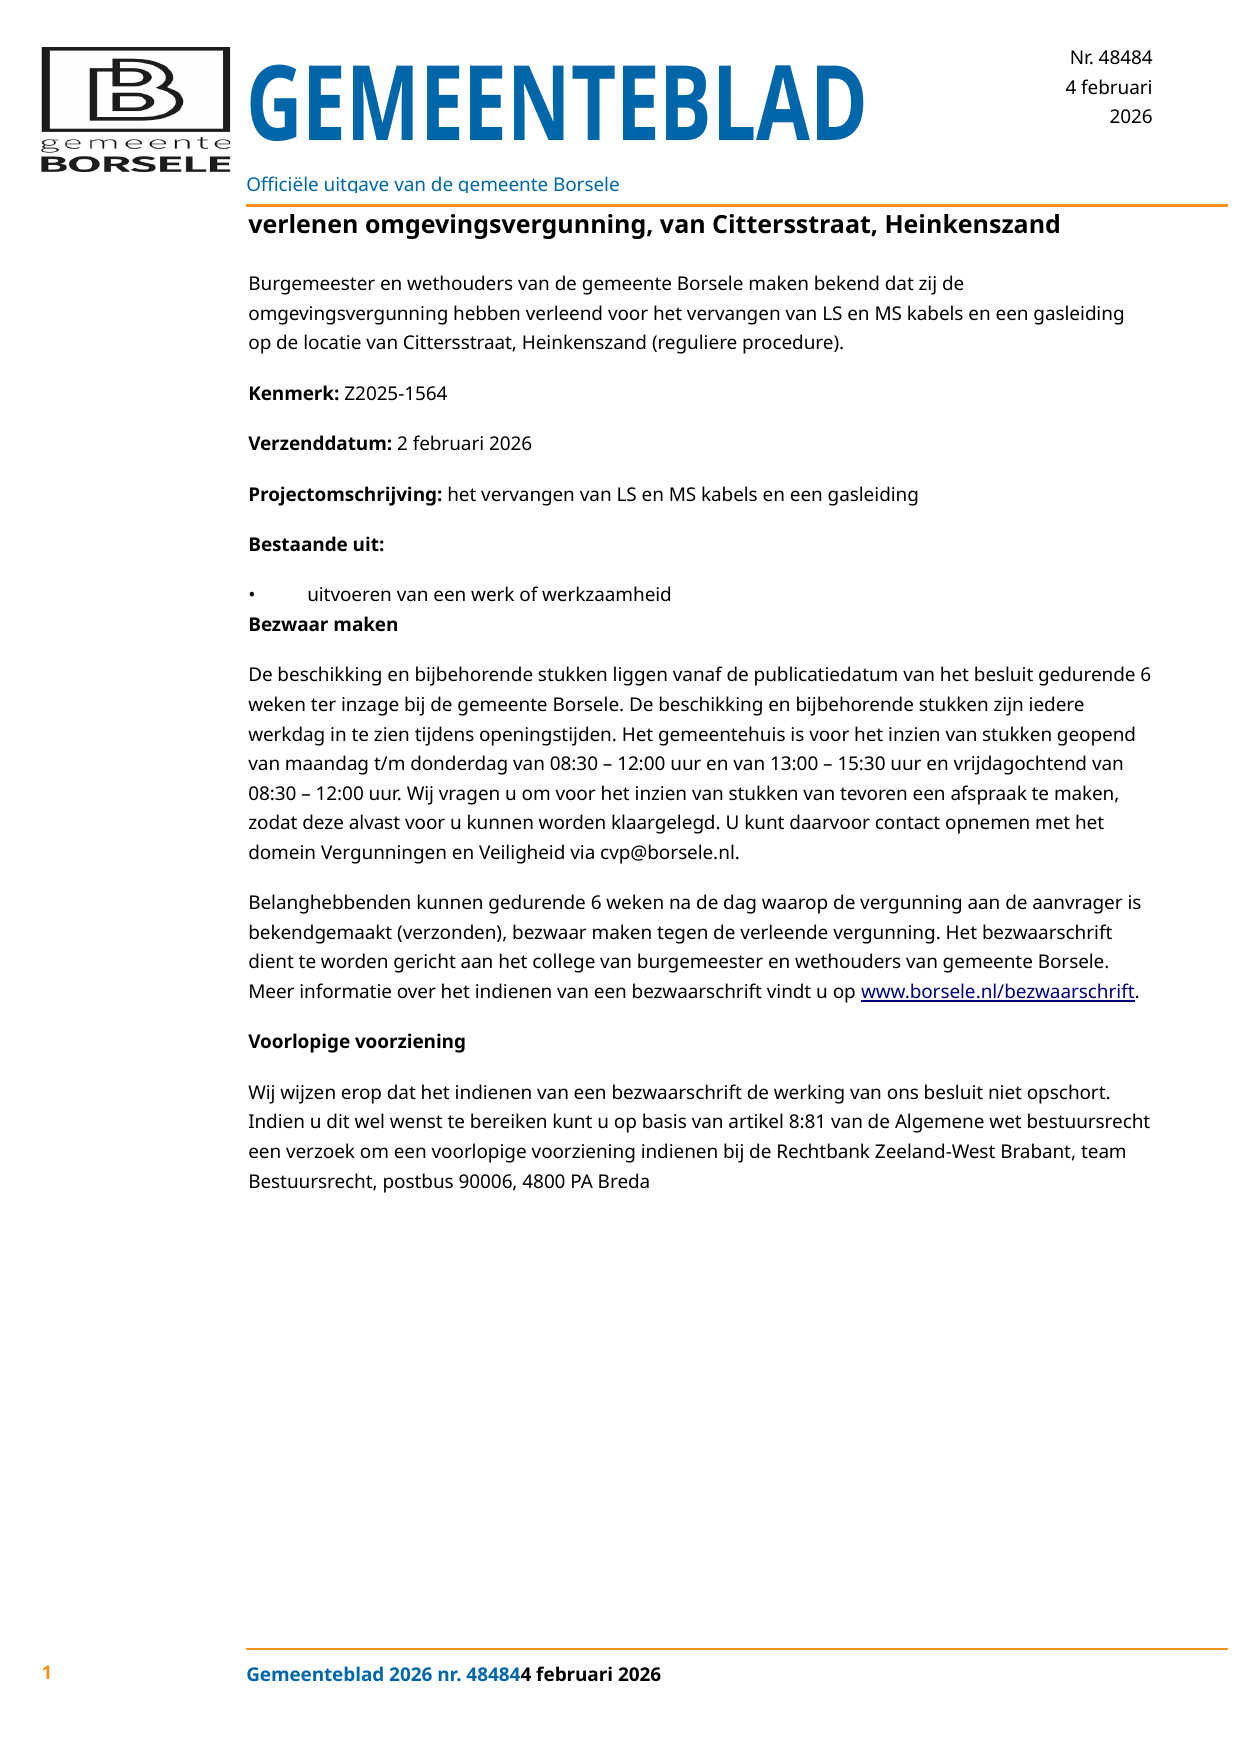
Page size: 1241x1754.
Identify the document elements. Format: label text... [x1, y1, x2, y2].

text De beschikking en bijbehorende stukken liggen vanaf de publicatiedatum van het besluit gedurende 6 weken ter inzage bij de gemeente Borsele. De beschikking en bijbehorende stukken zijn iedere werkdag in te zien tijdens openingstijden. Het gemeentehuis is voor het inzien van stukken geopend van maandag t/m donderdag van 08:30 – 12:00 uur en van 13:00 – 15:30 uur en vrijdagochtend van 08:30 – 12:00 uur. Wij vragen u om voor het inzien van stukken van tevoren een afspraak te maken, zodat deze alvast voor u kunnen worden klaargelegd. U kunt daarvoor contact opnemen met het domein Vergunningen en Veiligheid via cvp@borsele.nl. [248, 662, 1152, 865]
text Wij wijzen erop dat het indienen van een bezwaarschrift de werking van ons besluit niet opschort. Indien u dit wel wenst te bereiken kunt u op basis van artikel 8:81 van de Algemene wet bestuursrecht een verzoek om een voorlopige voorziening indienen bij de Rechtbank Zeeland-West Brabant, team Bestuursrecht, postbus 90006, 4800 PA Breda [248, 1079, 1152, 1193]
text Belanghebbenden kunnen gedurende 6 weken na de dag waarop de vergunning aan de aanvrager is bekendgemaakt (verzonden), bezwaar maken tegen de verleende vergunning. Het bezwaarschrift dient te worden gericht aan het college van burgemeester en wethouders van gemeente Borsele. Meer informatie over het indienen van een bezwaarschrift vindt u op www.borsele.nl/bezwaarschrift. [248, 889, 1152, 1004]
list uitvoeren van een werk of werkzaamheid [248, 582, 1152, 607]
text Burgemeester en wethouders van de gemeente Borsele maken bekend dat zij de omgevingsvergunning hebben verleend voor het vervangen van LS en MS kabels en een gasleiding op de locatie van Cittersstraat, Heinkenszand (reguliere procedure). [248, 270, 1152, 355]
text Kenmerk: Z2025-1564 [248, 380, 1152, 406]
text Verzenddatum: 2 februari 2026 [248, 430, 1152, 456]
text Projectomschrijving: het vervangen van LS en MS kabels en een gasleiding [248, 481, 1152, 506]
text Bezwaar maken [248, 611, 1152, 637]
text verlenen omgevingsvergunning, van Cittersstraat, Heinkenszand [248, 207, 1152, 241]
picture [41, 47, 231, 172]
text Voorlopige voorziening [248, 1029, 1152, 1054]
text Bestaande uit: [248, 531, 1152, 557]
